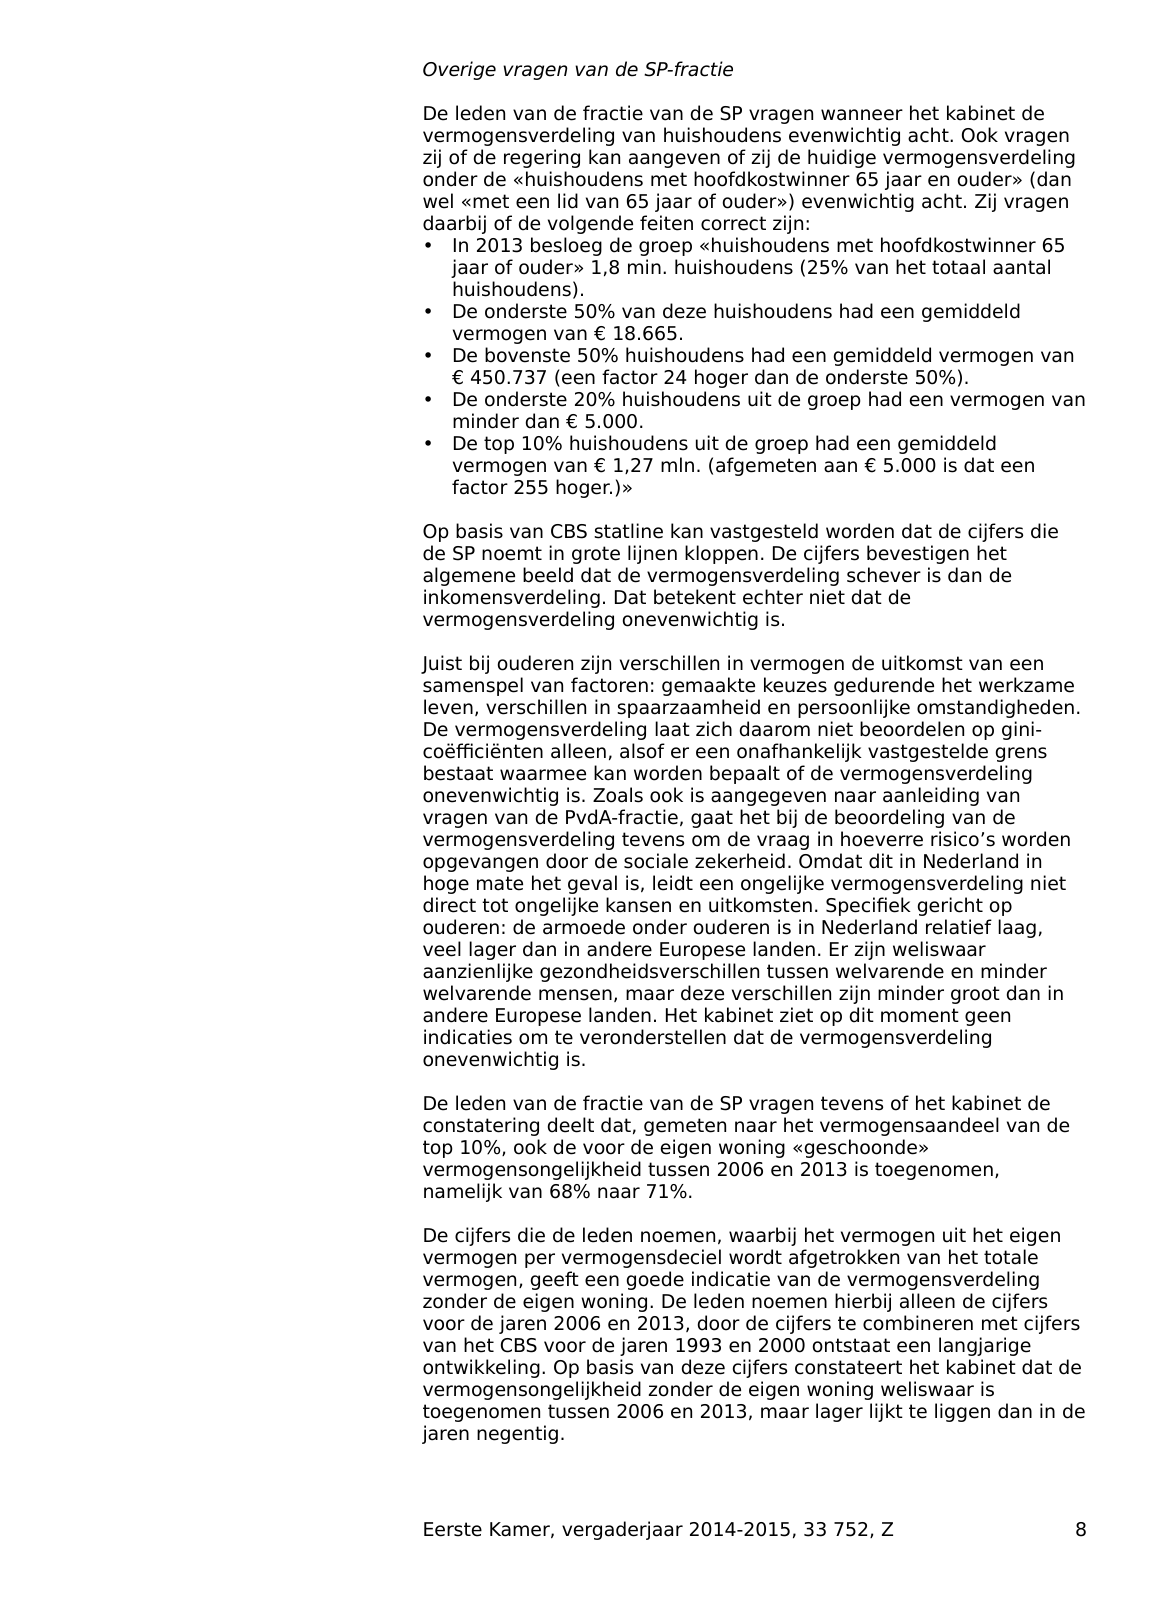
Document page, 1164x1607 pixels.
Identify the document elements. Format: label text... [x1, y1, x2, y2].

text • In 2013 besloeg de groep «huishoudens met hoofdkostwinner 65 jaar of ouder» 1,8 min. huishoudens (25% van het totaal aantal huishoudens). [422, 235, 1087, 301]
text • De onderste 20% huishoudens uit de groep had een vermogen van minder dan € 5.000. [422, 389, 1087, 433]
text • De bovenste 50% huishoudens had een gemiddeld vermogen van € 450.737 (een factor 24 hoger dan de onderste 50%). [422, 345, 1087, 389]
text De cijfers die de leden noemen, waarbij het vermogen uit het eigen vermogen per vermogensdeciel wordt afgetrokken van het totale vermogen, geeft een goede indicatie van de vermogensverdeling zonder de eigen woning. De leden noemen hierbij alleen de cijfers voor de jaren 2006 en 2013, door de cijfers te combineren met cijfers van het CBS voor de jaren 1993 en 2000 ontstaat een langjarige ontwikkeling. Op basis van deze cijfers constateert het kabinet dat de vermogensongelijkheid zonder de eigen woning weliswaar is toegenomen tussen 2006 en 2013, maar lager lijkt te liggen dan in de jaren negentig. [422, 1225, 1087, 1445]
text • De top 10% huishoudens uit de groep had een gemiddeld vermogen van € 1,27 mln. (afgemeten aan € 5.000 is dat een factor 255 hoger.)» [422, 433, 1087, 499]
text De leden van de fractie van de SP vragen tevens of het kabinet de constatering deelt dat, gemeten naar het vermogensaandeel van de top 10%, ook de voor de eigen woning «geschoonde» vermogensongelijkheid tussen 2006 en 2013 is toegenomen, namelijk van 68% naar 71%. [422, 1093, 1087, 1203]
text Juist bij ouderen zijn verschillen in vermogen de uitkomst van een samenspel van factoren: gemaakte keuzes gedurende het werkzame leven, verschillen in spaarzaamheid en persoonlijke omstandigheden. De vermogensverdeling laat zich daarom niet beoordelen op gini-coëfficiënten alleen, alsof er een onafhankelijk vastgestelde grens bestaat waarmee kan worden bepaalt of de vermogensverdeling onevenwichtig is. Zoals ook is aangegeven naar aanleiding van vragen van de PvdA-fractie, gaat het bij de beoordeling van de vermogensverdeling tevens om de vraag in hoeverre risico’s worden opgevangen door de sociale zekerheid. Omdat dit in Nederland in hoge mate het geval is, leidt een ongelijke vermogensverdeling niet direct tot ongelijke kansen en uitkomsten. Specifiek gericht op ouderen: de armoede onder ouderen is in Nederland relatief laag, veel lager dan in andere Europese landen. Er zijn weliswaar aanzienlijke gezondheidsverschillen tussen welvarende en minder welvarende mensen, maar deze verschillen zijn minder groot dan in andere Europese landen. Het kabinet ziet op dit moment geen indicaties om te veronderstellen dat de vermogensverdeling onevenwichtig is. [422, 653, 1087, 1071]
subtitle Overige vragen van de SP-fractie [422, 59, 1087, 81]
text De leden van de fractie van de SP vragen wanneer het kabinet de vermogensverdeling van huishoudens evenwichtig acht. Ook vragen zij of de regering kan aangeven of zij de huidige vermogensverdeling onder de «huishoudens met hoofdkostwinner 65 jaar en ouder» (dan wel «met een lid van 65 jaar of ouder») evenwichtig acht. Zij vragen daarbij of de volgende feiten correct zijn: [422, 103, 1087, 235]
text Op basis van CBS statline kan vastgesteld worden dat de cijfers die de SP noemt in grote lijnen kloppen. De cijfers bevestigen het algemene beeld dat de vermogensverdeling schever is dan de inkomensverdeling. Dat betekent echter niet dat de vermogensverdeling onevenwichtig is. [422, 521, 1087, 631]
text • De onderste 50% van deze huishoudens had een gemiddeld vermogen van € 18.665. [422, 301, 1087, 345]
